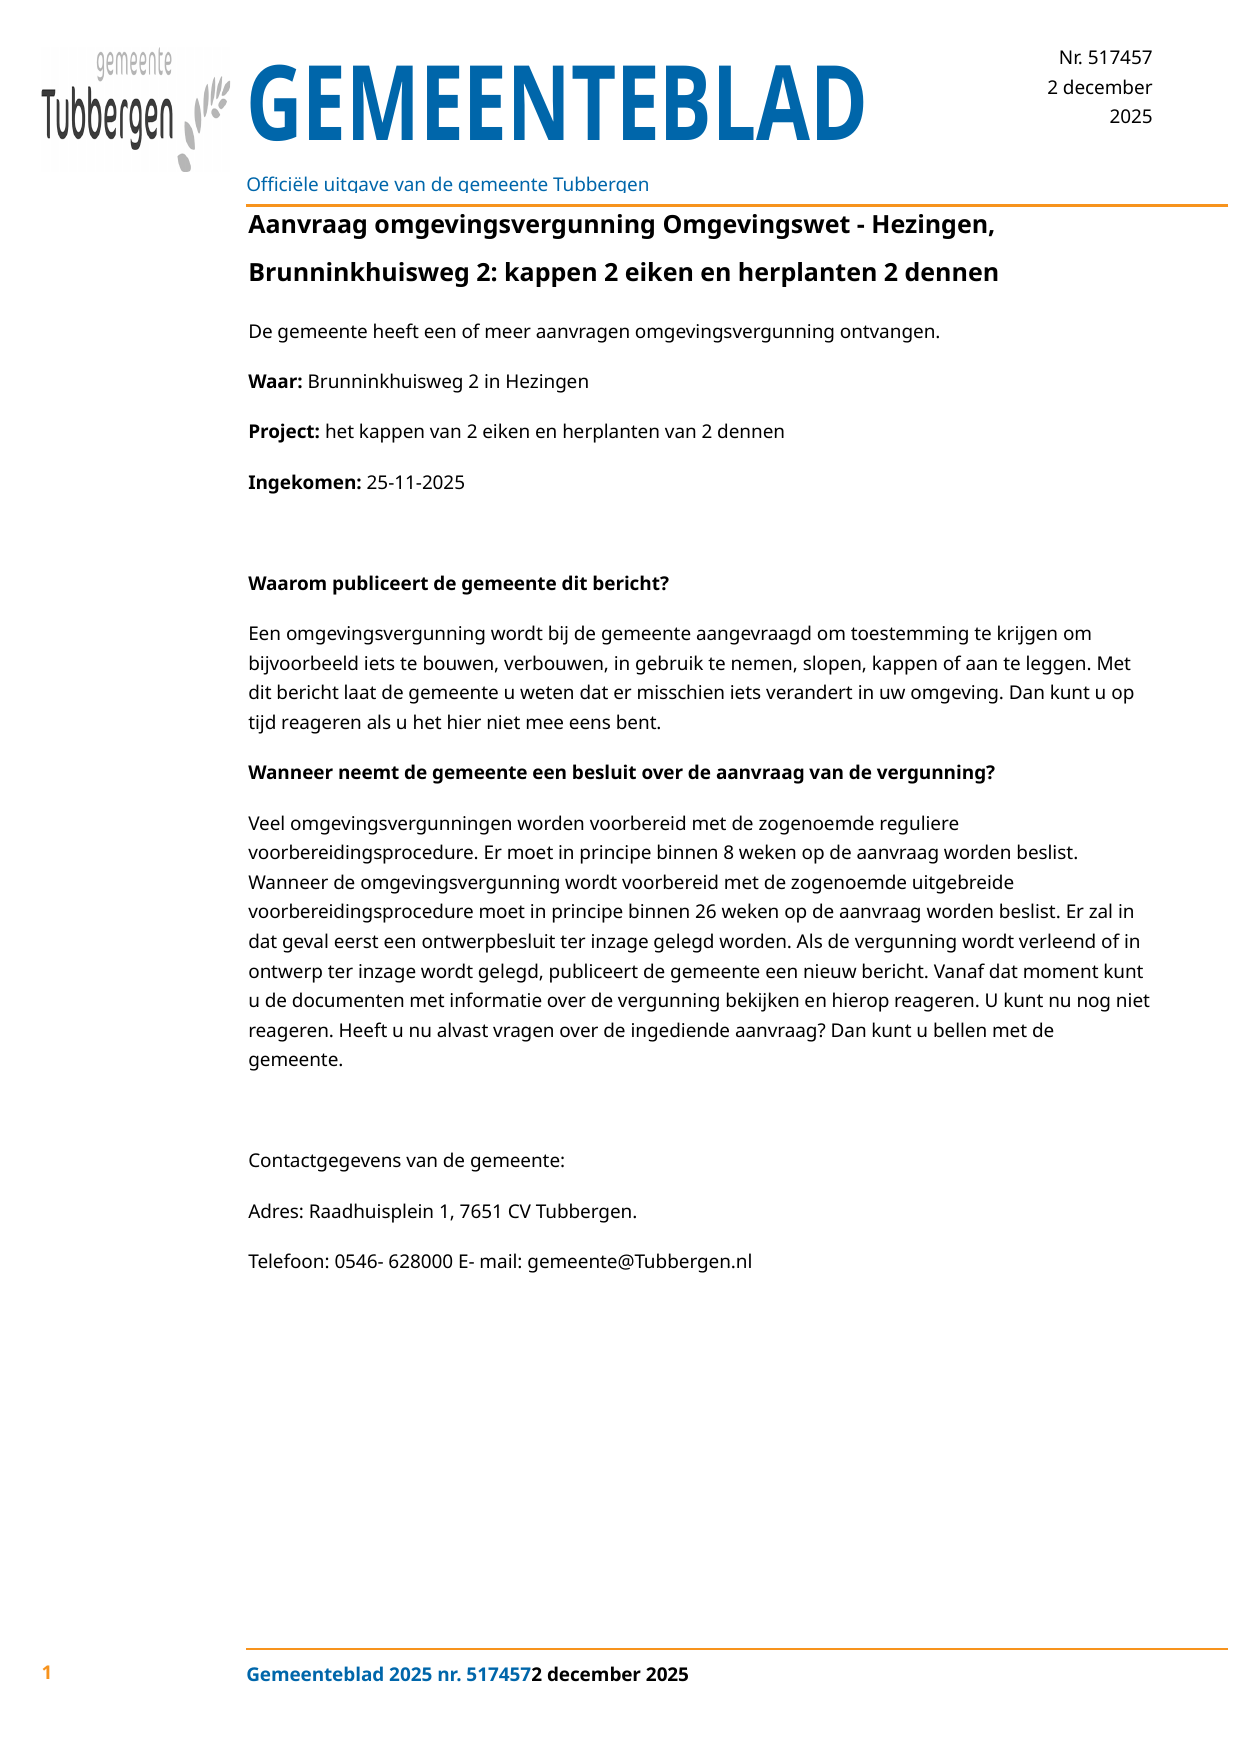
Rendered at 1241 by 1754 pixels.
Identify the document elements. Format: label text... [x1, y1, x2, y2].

text Aanvraag omgevingsvergunning Omgevingswet - Hezingen, Brunninkhuisweg 2: kappen 2 eiken en herplanten 2 dennen [248, 207, 1152, 288]
text Contactgegevens van de gemeente: [248, 1147, 1152, 1173]
text Waar: Brunninkhuisweg 2 in Hezingen [248, 368, 1152, 394]
text De gemeente heeft een of meer aanvragen omgevingsvergunning ontvangen. [248, 318, 1152, 344]
text Project: het kappen van 2 eiken en herplanten van 2 dennen [248, 419, 1152, 444]
text Waarom publiceert de gemeente dit bericht? [248, 570, 1152, 596]
text Ingekomen: 25-11-2025 [248, 469, 1152, 495]
text Telefoon: 0546- 628000 E- mail: gemeente@Tubbergen.nl [248, 1248, 1152, 1274]
text Wanneer neemt de gemeente een besluit over de aanvraag van de vergunning? [248, 759, 1152, 785]
text Een omgevingsvergunning wordt bij de gemeente aangevraagd om toestemming te krijgen om bijvoorbeeld iets te bouwen, verbouwen, in gebruik te nemen, slopen, kappen of aan te leggen. Met dit bericht laat de gemeente u weten dat er misschien iets verandert in uw omgeving. Dan kunt u op tijd reageren als u het hier niet mee eens bent. [248, 620, 1152, 735]
text Adres: Raadhuisplein 1, 7651 CV Tubbergen. [248, 1198, 1152, 1224]
picture [41, 47, 231, 172]
text Veel omgevingsvergunningen worden voorbereid met de zogenoemde reguliere voorbereidingsprocedure. Er moet in principe binnen 8 weken op de aanvraag worden beslist. Wanneer de omgevingsvergunning wordt voorbereid met de zogenoemde uitgebreide voorbereidingsprocedure moet in principe binnen 26 weken op de aanvraag worden beslist. Er zal in dat geval eerst een ontwerpbesluit ter inzage gelegd worden. Als de vergunning wordt verleend of in ontwerp ter inzage wordt gelegd, publiceert de gemeente een nieuw bericht. Vanaf dat moment kunt u de documenten met informatie over de vergunning bekijken en hierop reageren. U kunt nu nog niet reageren. Heeft u nu alvast vragen over de ingediende aanvraag? Dan kunt u bellen met de gemeente. [248, 810, 1152, 1072]
